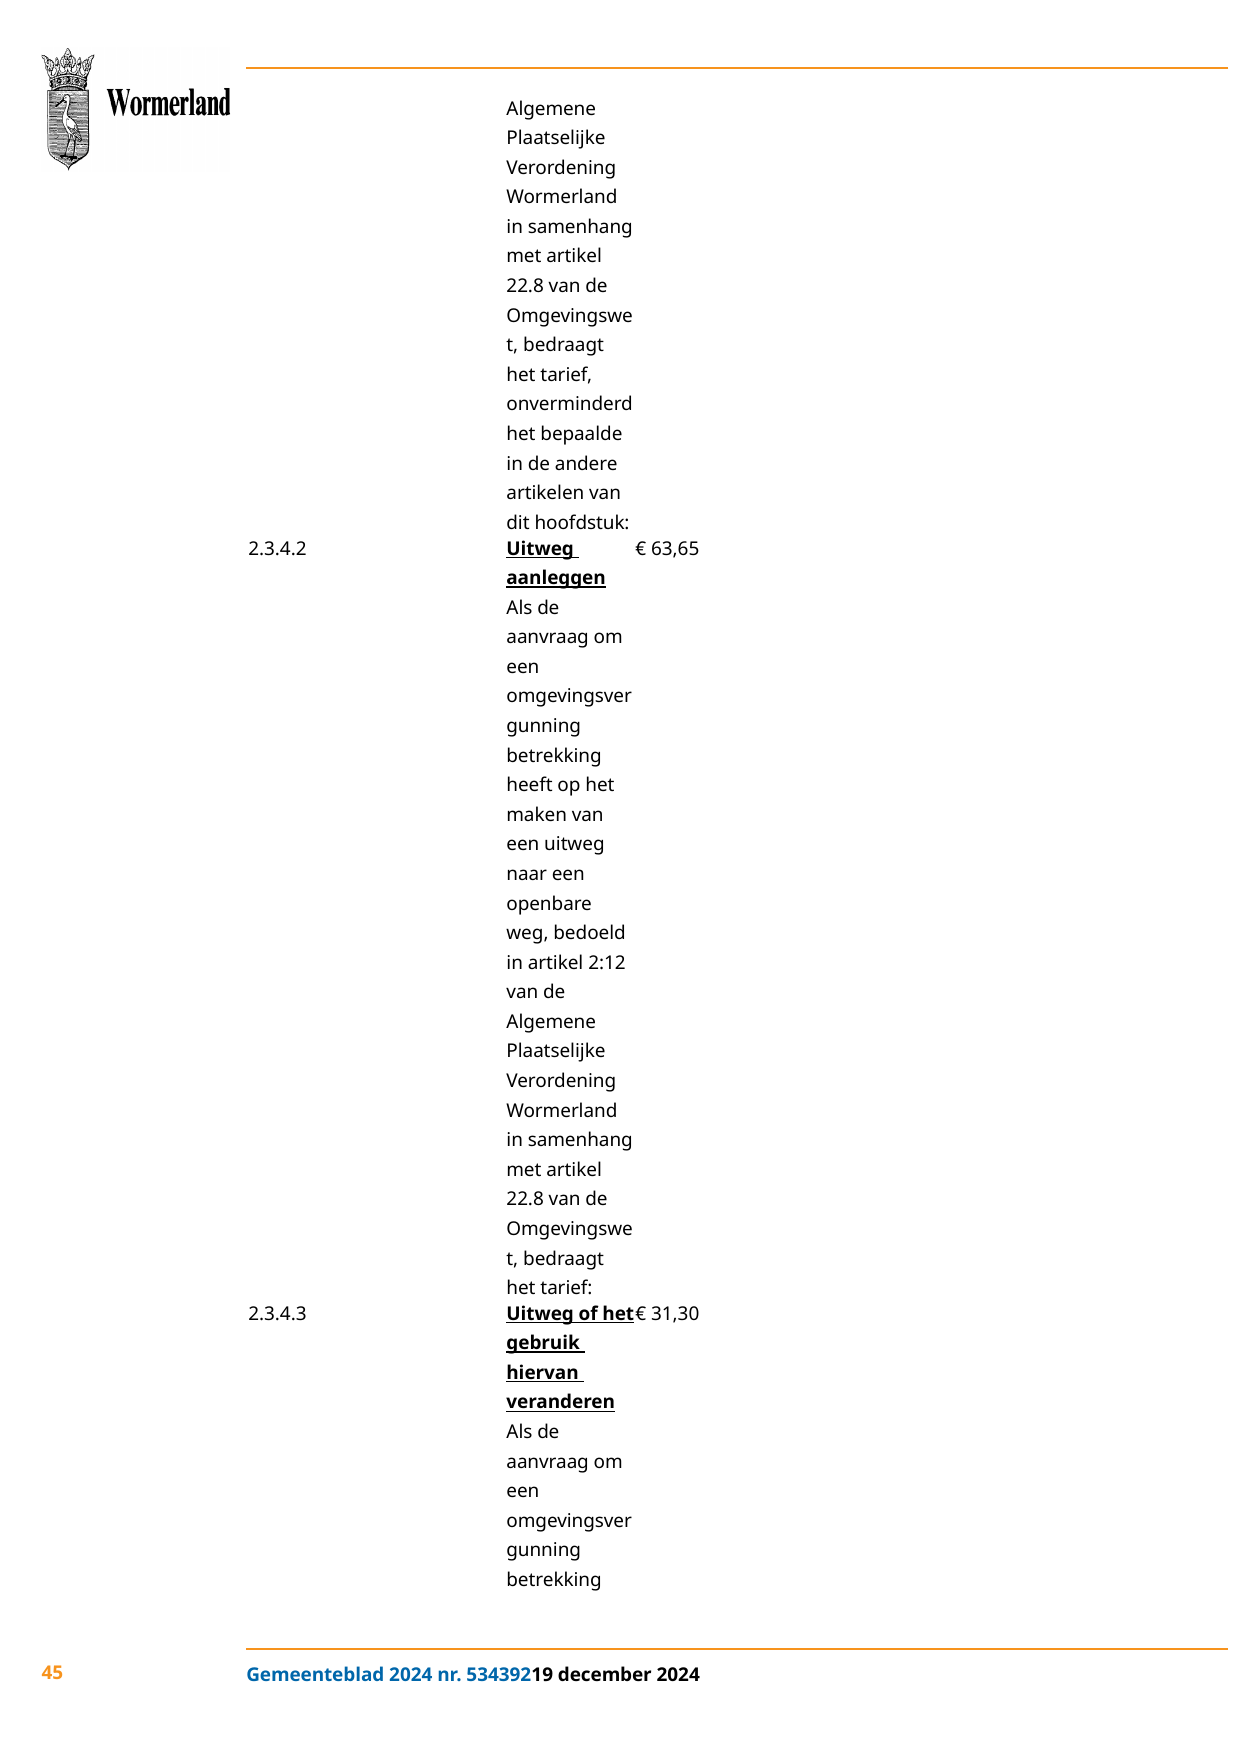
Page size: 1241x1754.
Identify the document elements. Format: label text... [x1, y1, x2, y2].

table_cell [248, 95, 506, 535]
table_cell [894, 95, 1152, 535]
table_cell [635, 95, 893, 535]
table_cell [894, 1300, 1152, 1592]
table_cell Uitweg of het gebruik hiervan veranderen Als de aanvraag om een omgevingsvergunning betrekking [506, 1300, 635, 1592]
table_cell € 63,65 [635, 535, 893, 1300]
picture [41, 47, 231, 172]
table_cell Algemene Plaatselijke Verordening Wormerland in samenhang met artikel 22.8 van de Omgevingswet, bedraagt het tarief, onverminderd het bepaalde in de andere artikelen van dit hoofdstuk: [506, 95, 635, 535]
table_cell Uitweg aanleggen Als de aanvraag om een omgevingsvergunning betrekking heeft op het maken van een uitweg naar een openbare weg, bedoeld in artikel 2:12 van de Algemene Plaatselijke Verordening Wormerland in samenhang met artikel 22.8 van de Omgevingswet, bedraagt het tarief: [506, 535, 635, 1300]
table_cell € 31,30 [635, 1300, 893, 1592]
table_cell 2.3.4.2 [248, 535, 506, 1300]
table_cell 2.3.4.3 [248, 1300, 506, 1592]
table_cell [894, 535, 1152, 1300]
